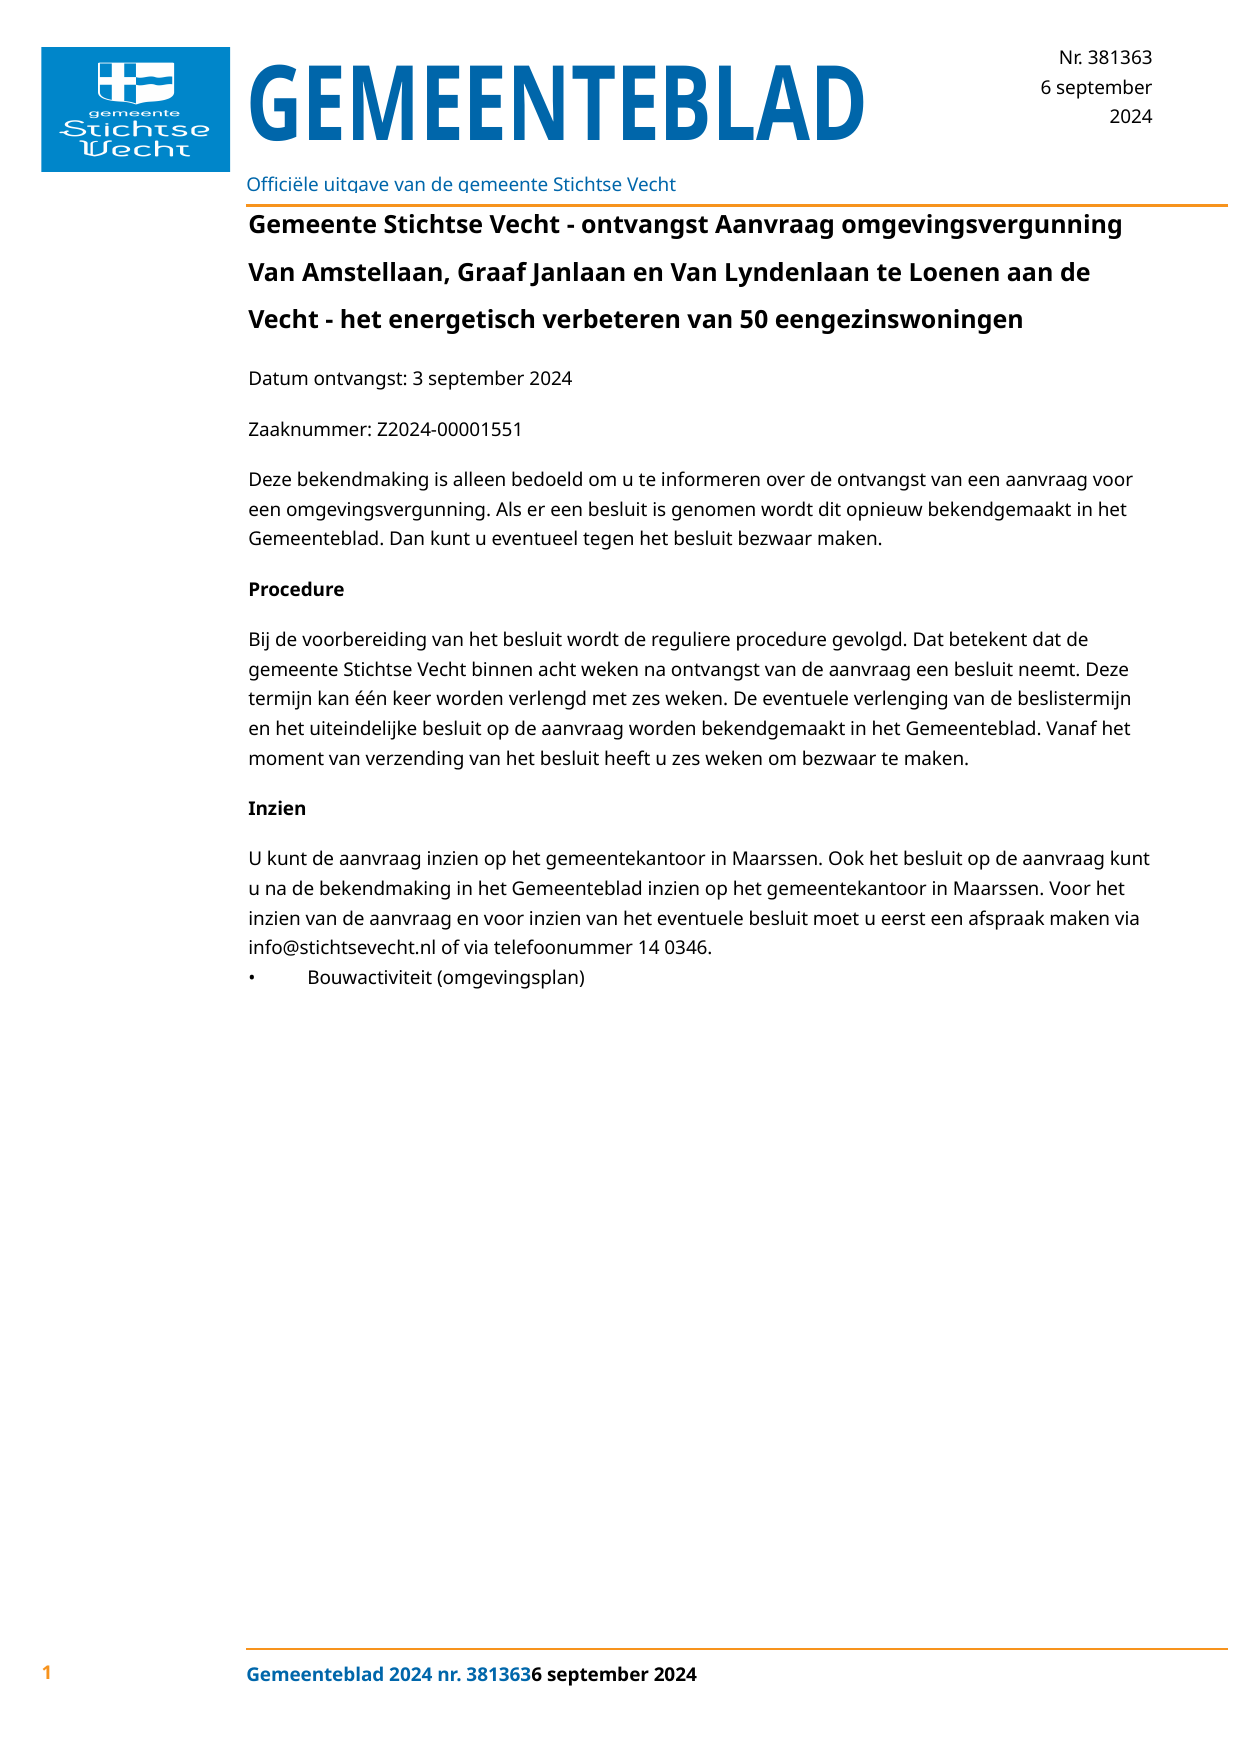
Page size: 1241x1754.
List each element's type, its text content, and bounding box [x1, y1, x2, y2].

text Zaaknummer: Z2024-00001551 [248, 416, 1152, 442]
list Bouwactiviteit (omgevingsplan) [248, 964, 1152, 989]
text Inzien [248, 795, 1152, 821]
text Procedure [248, 576, 1152, 602]
text Deze bekendmaking is alleen bedoeld om u te informeren over de ontvangst van een aanvraag voor een omgevingsvergunning. Als er een besluit is genomen wordt dit opnieuw bekendgemaakt in het Gemeenteblad. Dan kunt u eventueel tegen het besluit bezwaar maken. [248, 466, 1152, 551]
picture [99, 63, 135, 101]
text Bij de voorbereiding van het besluit wordt de reguliere procedure gevolgd. Dat betekent dat de gemeente Stichtse Vecht binnen acht weken na ontvangst van de aanvraag een besluit neemt. Deze termijn kan één keer worden verlengd met zes weken. De eventuele verlenging van de beslistermijn en het uiteindelijke besluit op de aanvraag worden bekendgemaakt in het Gemeenteblad. Vanaf het moment van verzending van het besluit heeft u zes weken om bezwaar te maken. [248, 626, 1152, 770]
text Gemeente Stichtse Vecht - ontvangst Aanvraag omgevingsvergunning Van Amstellaan, Graaf Janlaan en Van Lyndenlaan te Loenen aan de Vecht - het energetisch verbeteren van 50 eengezinswoningen [248, 207, 1152, 336]
text Datum ontvangst: 3 september 2024 [248, 366, 1152, 391]
picture [137, 63, 174, 103]
text U kunt de aanvraag inzien op het gemeentekantoor in Maarssen. Ook het besluit op de aanvraag kunt u na de bekendmaking in het Gemeenteblad inzien op het gemeentekantoor in Maarssen. Voor het inzien van de aanvraag en voor inzien van het eventuele besluit moet u eerst een afspraak maken via info@stichtsevecht.nl of via telefoonummer 14 0346. [248, 846, 1152, 960]
